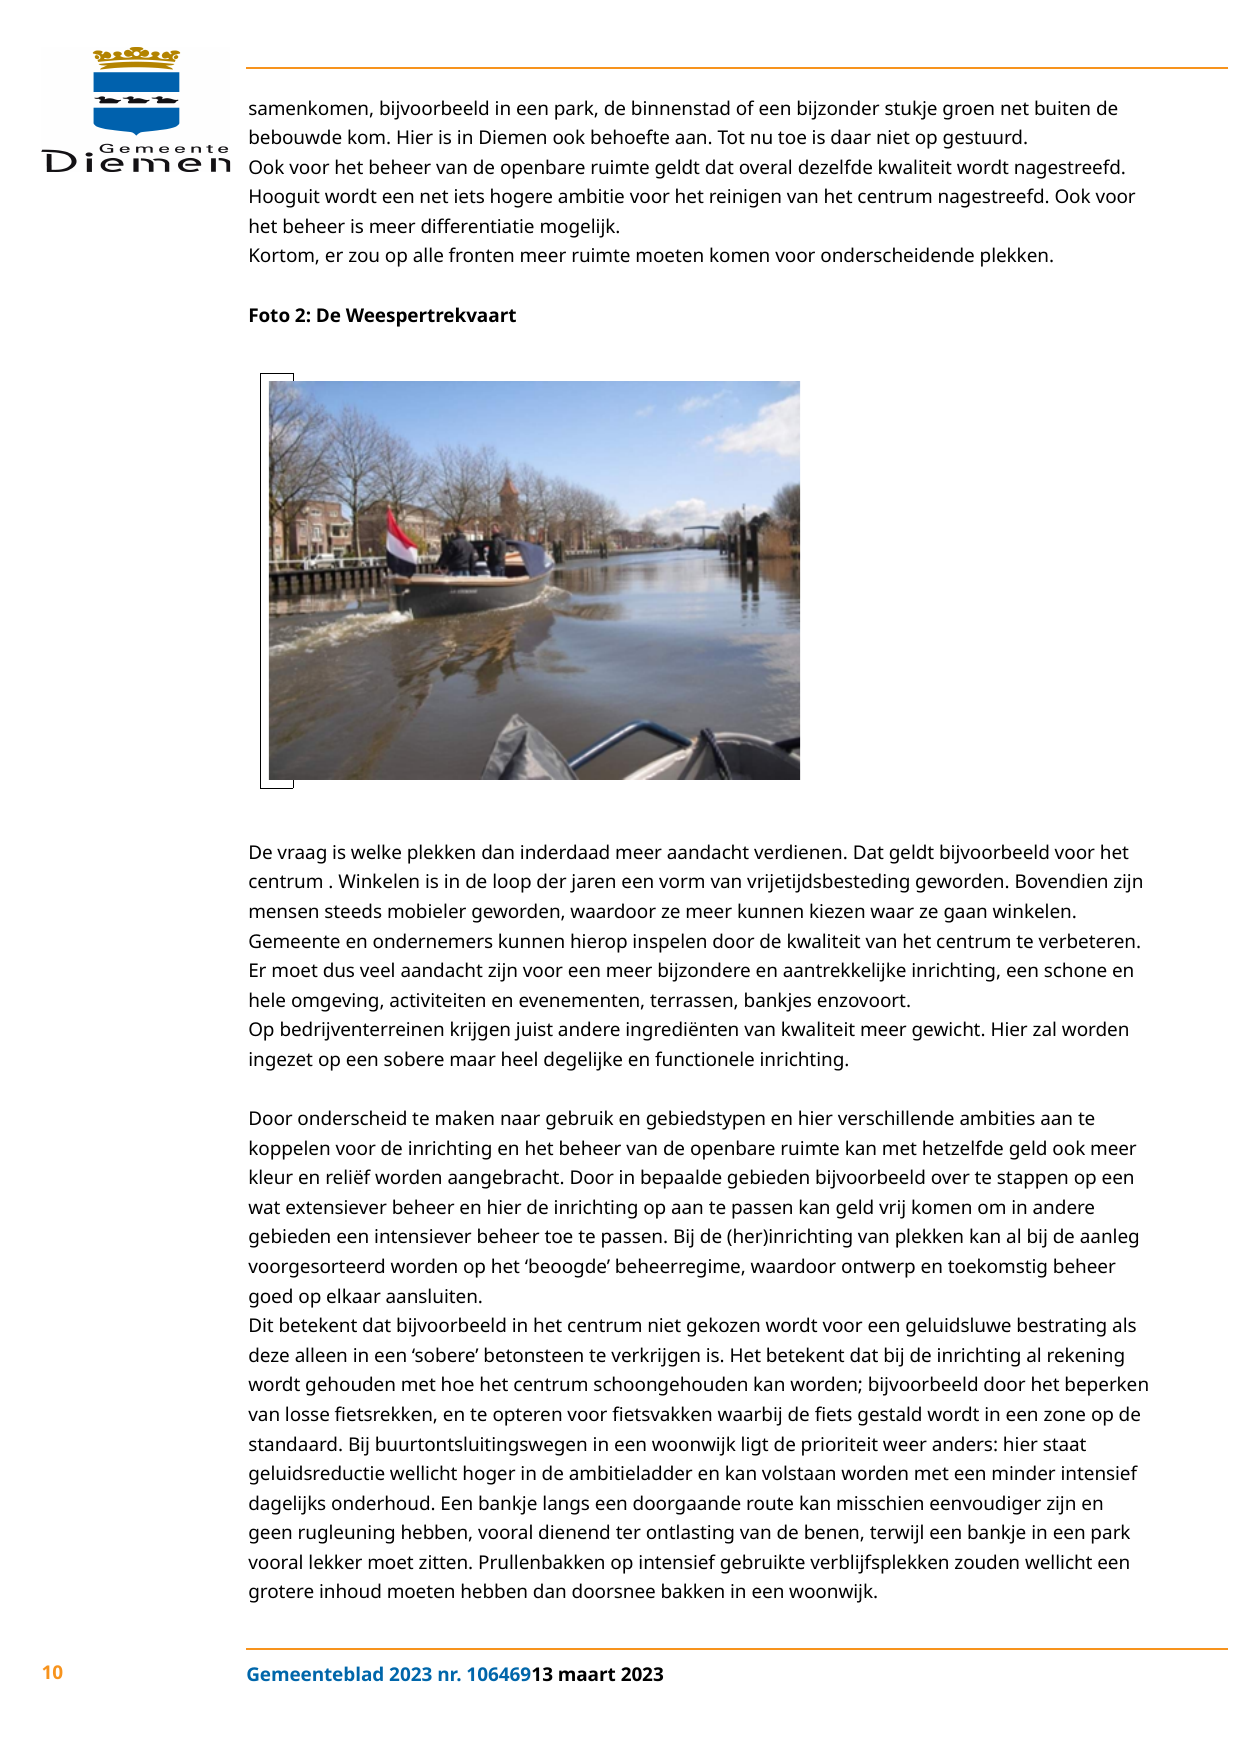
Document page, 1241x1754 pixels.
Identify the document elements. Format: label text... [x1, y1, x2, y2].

text Dit betekent dat bijvoorbeeld in het centrum niet gekozen wordt voor een geluidsluwe bestrating als deze alleen in een ‘sobere’ betonsteen te verkrijgen is. Het betekent dat bij de inrichting al rekening wordt gehouden met hoe het centrum schoongehouden kan worden; bijvoorbeeld door het beperken van losse fietsrekken, en te opteren voor fietsvakken waarbij de fiets gestald wordt in een zone op de standaard. Bij buurtontsluitingswegen in een woonwijk ligt de prioriteit weer anders: hier staat geluidsreductie wellicht hoger in de ambitieladder en kan volstaan worden met een minder intensief dagelijks onderhoud. Een bankje langs een doorgaande route kan misschien eenvoudiger zijn en geen rugleuning hebben, vooral dienend ter ontlasting van de benen, terwijl een bankje in een park vooral lekker moet zitten. Prullenbakken op intensief gebruikte verblijfsplekken zouden wellicht een grotere inhoud moeten hebben dan doorsnee bakken in een woonwijk. [248, 1312, 1152, 1604]
text Foto 2: De Weespertrekvaart [248, 302, 1152, 328]
text De vraag is welke plekken dan inderdaad meer aandacht verdienen. Dat geldt bijvoorbeeld voor het centrum . Winkelen is in de loop der jaren een vorm van vrijetijdsbesteding geworden. Bovendien zijn mensen steeds mobieler geworden, waardoor ze meer kunnen kiezen waar ze gaan winkelen. [248, 839, 1152, 924]
text Door onderscheid te maken naar gebruik en gebiedstypen en hier verschillende ambities aan te koppelen voor de inrichting en het beheer van de openbare ruimte kan met hetzelfde geld ook meer kleur en reliëf worden aangebracht. Door in bepaalde gebieden bijvoorbeeld over te stappen op een wat extensiever beheer en hier de inrichting op aan te passen kan geld vrij komen om in andere gebieden een intensiever beheer toe te passen. Bij de (her)inrichting van plekken kan al bij de aanleg voorgesorteerd worden op het ‘beoogde’ beheerregime, waardoor ontwerp en toekomstig beheer goed op elkaar aansluiten. [248, 1105, 1152, 1309]
text Gemeente en ondernemers kunnen hierop inspelen door de kwaliteit van het centrum te verbeteren. Er moet dus veel aandacht zijn voor een meer bijzondere en aantrekkelijke inrichting, een schone en hele omgeving, activiteiten en evenementen, terrassen, bankjes enzovoort. [248, 928, 1152, 1013]
picture [41, 47, 231, 172]
picture [268, 381, 801, 780]
text Kortom, er zou op alle fronten meer ruimte moeten komen voor onderscheidende plekken. [248, 243, 1152, 268]
text samenkomen, bijvoorbeeld in een park, de binnenstad of een bijzonder stukje groen net buiten de bebouwde kom. Hier is in Diemen ook behoefte aan. Tot nu toe is daar niet op gestuurd. [248, 95, 1152, 150]
text Ook voor het beheer van de openbare ruimte geldt dat overal dezelfde kwaliteit wordt nagestreefd. Hooguit wordt een net iets hogere ambitie voor het reinigen van het centrum nagestreefd. Ook voor het beheer is meer differentiatie mogelijk. [248, 154, 1152, 239]
text Op bedrijventerreinen krijgen juist andere ingrediënten van kwaliteit meer gewicht. Hier zal worden ingezet op een sobere maar heel degelijke en functionele inrichting. [248, 1017, 1152, 1072]
